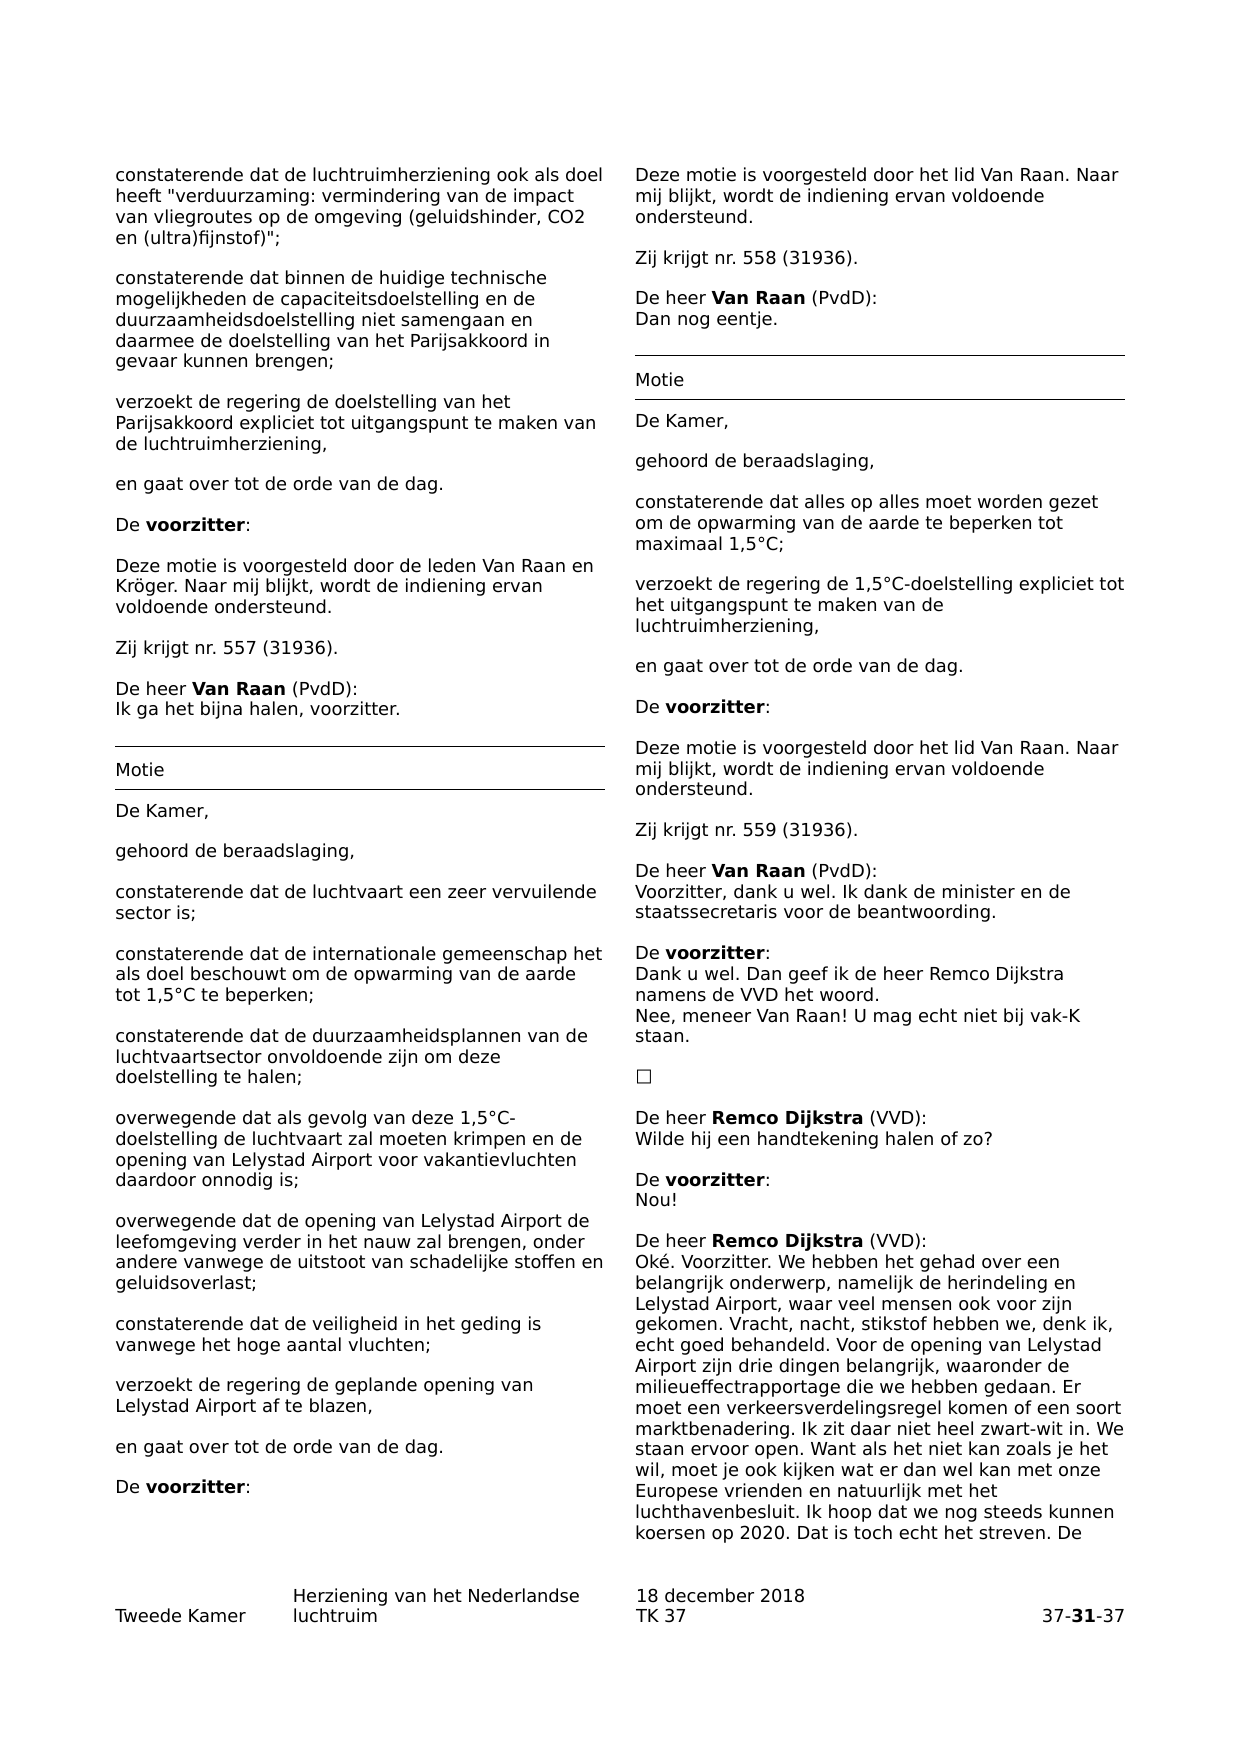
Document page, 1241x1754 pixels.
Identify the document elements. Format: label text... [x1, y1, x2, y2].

text overwegende dat als gevolg van deze 1,5°C-doelstelling de luchtvaart zal moeten krimpen en de opening van Lelystad Airport voor vakantievluchten daardoor onnodig is; [115, 1108, 605, 1191]
text De voorzitter: [635, 1169, 1125, 1190]
text De voorzitter: [115, 1477, 605, 1498]
text verzoekt de regering de 1,5°C-doelstelling expliciet tot het uitgangspunt te maken van de luchtruimherziening, [635, 574, 1125, 636]
text Zij krijgt nr. 559 (31936). [635, 820, 1125, 841]
text Motie [115, 760, 605, 781]
text Deze motie is voorgesteld door de leden Van Raan en Kröger. Naar mij blijkt, wordt de indiening ervan voldoende ondersteund. [115, 556, 605, 618]
text De voorzitter: [635, 697, 1125, 718]
text De heer Van Raan (PvdD): [635, 861, 1125, 881]
text Motie [635, 370, 1125, 390]
text De Kamer, [635, 410, 1125, 431]
text Dan nog eentje. [635, 309, 1125, 330]
text ⬜ [635, 1067, 1125, 1088]
text Oké. Voorzitter. We hebben het gehad over een belangrijk onderwerp, namelijk de herindeling en Lelystad Airport, waar veel mensen ook voor zijn gekomen. Vracht, nacht, stikstof hebben we, denk ik, echt goed behandeld. Voor de opening van Lelystad Airport zijn drie dingen belangrijk, waaronder de milieueffectrapportage die we hebben gedaan. Er moet een verkeersverdelingsregel komen of een soort marktbenadering. Ik zit daar niet heel zwart-wit in. We staan ervoor open. Want als het niet kan zoals je het wil, moet je ook kijken wat er dan wel kan met onze Europese vrienden en natuurlijk met het luchthavenbesluit. Ik hoop dat we nog steeds kunnen koersen op 2020. Dat is toch echt het streven. De [635, 1252, 1125, 1543]
text constaterende dat de luchtvaart een zeer vervuilende sector is; [115, 882, 605, 923]
text en gaat over tot de orde van de dag. [635, 656, 1125, 677]
text gehoord de beraadslaging, [635, 451, 1125, 472]
text gehoord de beraadslaging, [115, 841, 605, 862]
text De heer Remco Dijkstra (VVD): [635, 1231, 1125, 1252]
text De voorzitter: [635, 943, 1125, 964]
text De voorzitter: [115, 515, 605, 536]
text Nou! [635, 1190, 1125, 1211]
text constaterende dat de internationale gemeenschap het als doel beschouwt om de opwarming van de aarde tot 1,5°C te beperken; [115, 943, 605, 1006]
text constaterende dat de veiligheid in het geding is vanwege het hoge aantal vluchten; [115, 1314, 605, 1355]
text Deze motie is voorgesteld door het lid Van Raan. Naar mij blijkt, wordt de indiening ervan voldoende ondersteund. [635, 738, 1125, 800]
text Dank u wel. Dan geef ik de heer Remco Dijkstra namens de VVD het woord. [635, 964, 1125, 1005]
text Zij krijgt nr. 558 (31936). [635, 247, 1125, 268]
text overwegende dat de opening van Lelystad Airport de leefomgeving verder in het nauw zal brengen, onder andere vanwege de uitstoot van schadelijke stoffen en geluidsoverlast; [115, 1211, 605, 1294]
text verzoekt de regering de geplande opening van Lelystad Airport af te blazen, [115, 1375, 605, 1417]
text De Kamer, [115, 801, 605, 821]
text De heer Van Raan (PvdD): [635, 288, 1125, 309]
text constaterende dat alles op alles moet worden gezet om de opwarming van de aarde te beperken tot maximaal 1,5°C; [635, 492, 1125, 554]
text constaterende dat de duurzaamheidsplannen van de luchtvaartsector onvoldoende zijn om deze doelstelling te halen; [115, 1026, 605, 1088]
text Voorzitter, dank u wel. Ik dank de minister en de staatssecretaris voor de beantwoording. [635, 881, 1125, 923]
text Wilde hij een handtekening halen of zo? [635, 1128, 1125, 1149]
text verzoekt de regering de doelstelling van het Parijsakkoord expliciet tot uitgangspunt te maken van de luchtruimherziening, [115, 392, 605, 454]
text De heer Remco Dijkstra (VVD): [635, 1108, 1125, 1128]
text en gaat over tot de orde van de dag. [115, 474, 605, 495]
text Deze motie is voorgesteld door het lid Van Raan. Naar mij blijkt, wordt de indiening ervan voldoende ondersteund. [635, 165, 1125, 227]
text Zij krijgt nr. 557 (31936). [115, 638, 605, 658]
text Ik ga het bijna halen, voorzitter. [115, 699, 605, 720]
text De heer Van Raan (PvdD): [115, 678, 605, 699]
text en gaat over tot de orde van de dag. [115, 1437, 605, 1457]
text constaterende dat binnen de huidige technische mogelijkheden de capaciteitsdoelstelling en de duurzaamheidsdoelstelling niet samengaan en daarmee de doelstelling van het Parijsakkoord in gevaar kunnen brengen; [115, 268, 605, 372]
text Nee, meneer Van Raan! U mag echt niet bij vak-K staan. [635, 1005, 1125, 1047]
text constaterende dat de luchtruimherziening ook als doel heeft "verduurzaming: vermindering van de impact van vliegroutes op de omgeving (geluidshinder, CO2 en (ultra)fijnstof)"; [115, 165, 605, 248]
